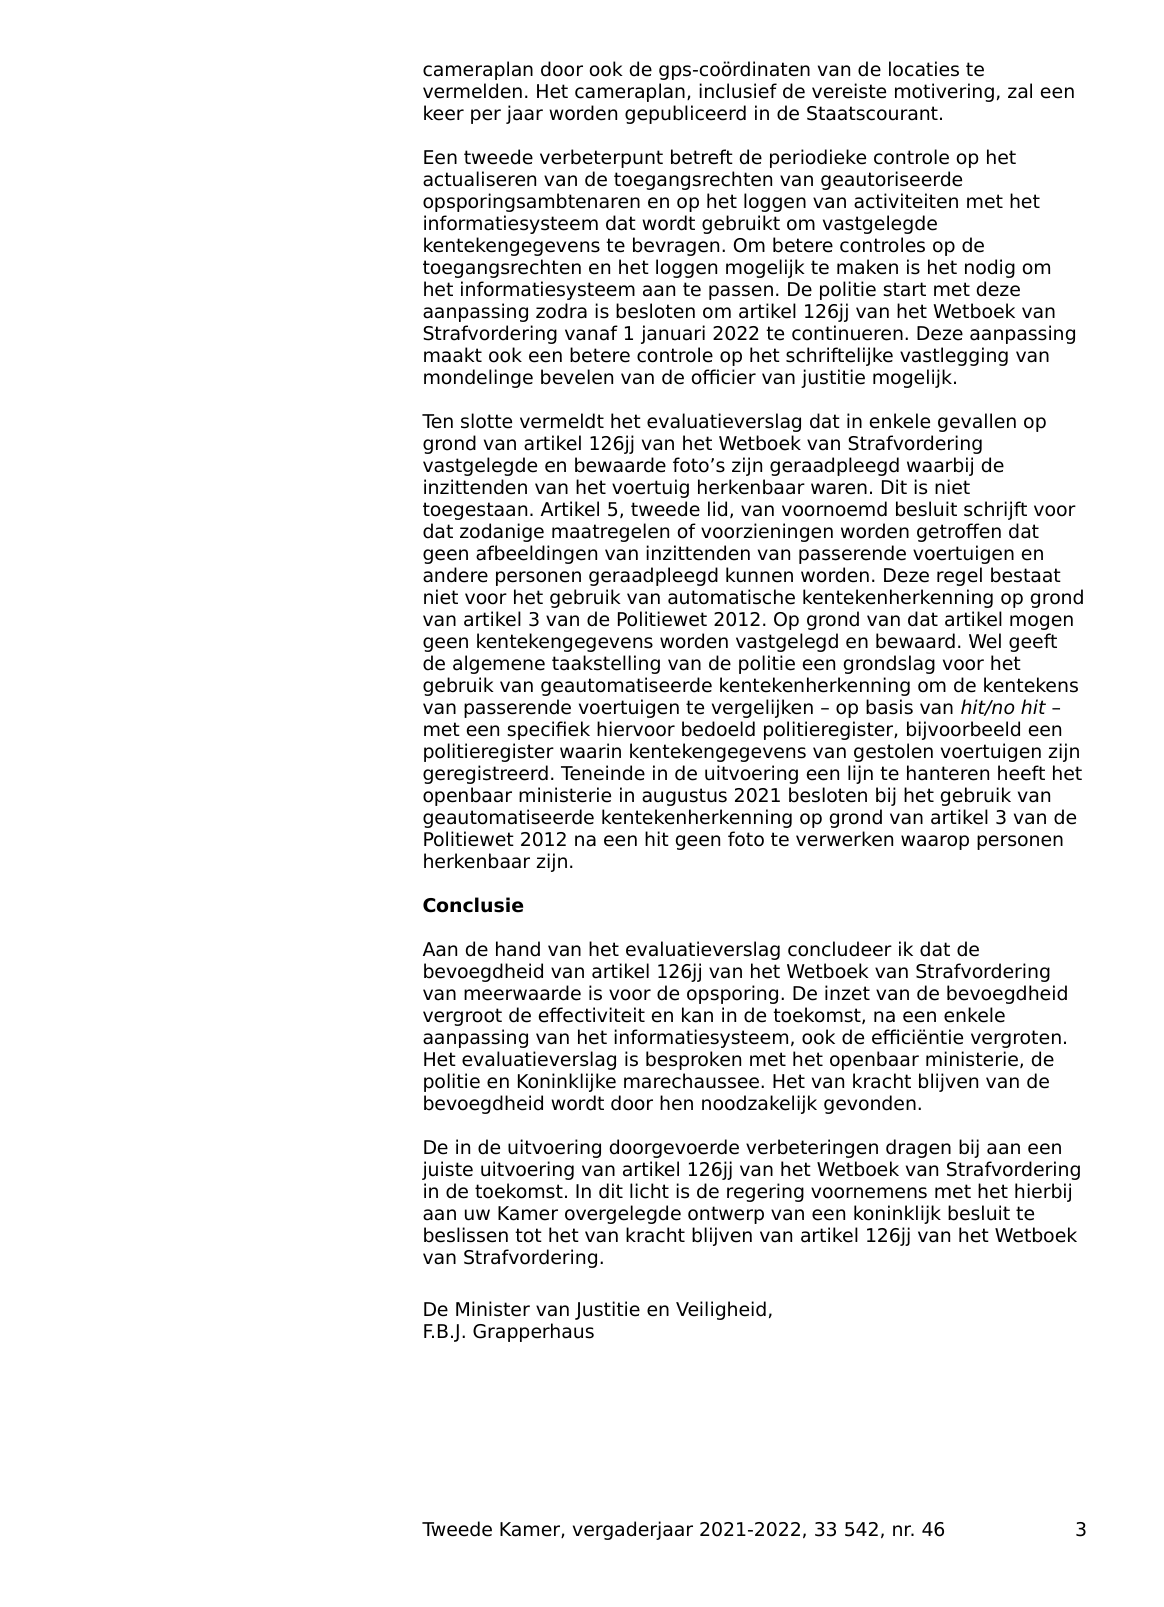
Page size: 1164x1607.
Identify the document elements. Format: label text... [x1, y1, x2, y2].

text Ten slotte vermeldt het evaluatieverslag dat in enkele gevallen op grond van artikel 126jj van het Wetboek van Strafvordering vastgelegde en bewaarde foto’s zijn geraadpleegd waarbij de inzittenden van het voertuig herkenbaar waren. Dit is niet toegestaan. Artikel 5, tweede lid, van voornoemd besluit schrijft voor dat zodanige maatregelen of voorzieningen worden getroffen dat geen afbeeldingen van inzittenden van passerende voertuigen en andere personen geraadpleegd kunnen worden. Deze regel bestaat niet voor het gebruik van automatische kentekenherkenning op grond van artikel 3 van de Politiewet 2012. Op grond van dat artikel mogen geen kentekengegevens worden vastgelegd en bewaard. Wel geeft de algemene taakstelling van de politie een grondslag voor het gebruik van geautomatiseerde kentekenherkenning om de kentekens van passerende voertuigen te vergelijken – op basis van hit/no hit – met een specifiek hiervoor bedoeld politieregister, bijvoorbeeld een politieregister waarin kentekengegevens van gestolen voertuigen zijn geregistreerd. Teneinde in de uitvoering een lijn te hanteren heeft het openbaar ministerie in augustus 2021 besloten bij het gebruik van geautomatiseerde kentekenherkenning op grond van artikel 3 van de Politiewet 2012 na een hit geen foto te verwerken waarop personen herkenbaar zijn. [422, 411, 1087, 873]
text Aan de hand van het evaluatieverslag concludeer ik dat de bevoegdheid van artikel 126jj van het Wetboek van Strafvordering van meerwaarde is voor de opsporing. De inzet van de bevoegdheid vergroot de effectiviteit en kan in de toekomst, na een enkele aanpassing van het informatiesysteem, ook de efficiëntie vergroten. Het evaluatieverslag is besproken met het openbaar ministerie, de politie en Koninklijke marechaussee. Het van kracht blijven van de bevoegdheid wordt door hen noodzakelijk gevonden. [422, 939, 1087, 1115]
text cameraplan door ook de gps-coördinaten van de locaties te vermelden. Het cameraplan, inclusief de vereiste motivering, zal een keer per jaar worden gepubliceerd in de Staatscourant. [422, 59, 1087, 125]
text Een tweede verbeterpunt betreft de periodieke controle op het actualiseren van de toegangsrechten van geautoriseerde opsporingsambtenaren en op het loggen van activiteiten met het informatiesysteem dat wordt gebruikt om vastgelegde kentekengegevens te bevragen. Om betere controles op de toegangsrechten en het loggen mogelijk te maken is het nodig om het informatiesysteem aan te passen. De politie start met deze aanpassing zodra is besloten om artikel 126jj van het Wetboek van Strafvordering vanaf 1 januari 2022 te continueren. Deze aanpassing maakt ook een betere controle op het schriftelijke vastlegging van mondelinge bevelen van de officier van justitie mogelijk. [422, 147, 1087, 389]
text De Minister van Justitie en Veiligheid, F.B.J. Grapperhaus [422, 1299, 1087, 1343]
subtitle Conclusie [422, 895, 1087, 917]
text De in de uitvoering doorgevoerde verbeteringen dragen bij aan een juiste uitvoering van artikel 126jj van het Wetboek van Strafvordering in de toekomst. In dit licht is de regering voornemens met het hierbij aan uw Kamer overgelegde ontwerp van een koninklijk besluit te beslissen tot het van kracht blijven van artikel 126jj van het Wetboek van Strafvordering. [422, 1137, 1087, 1269]
